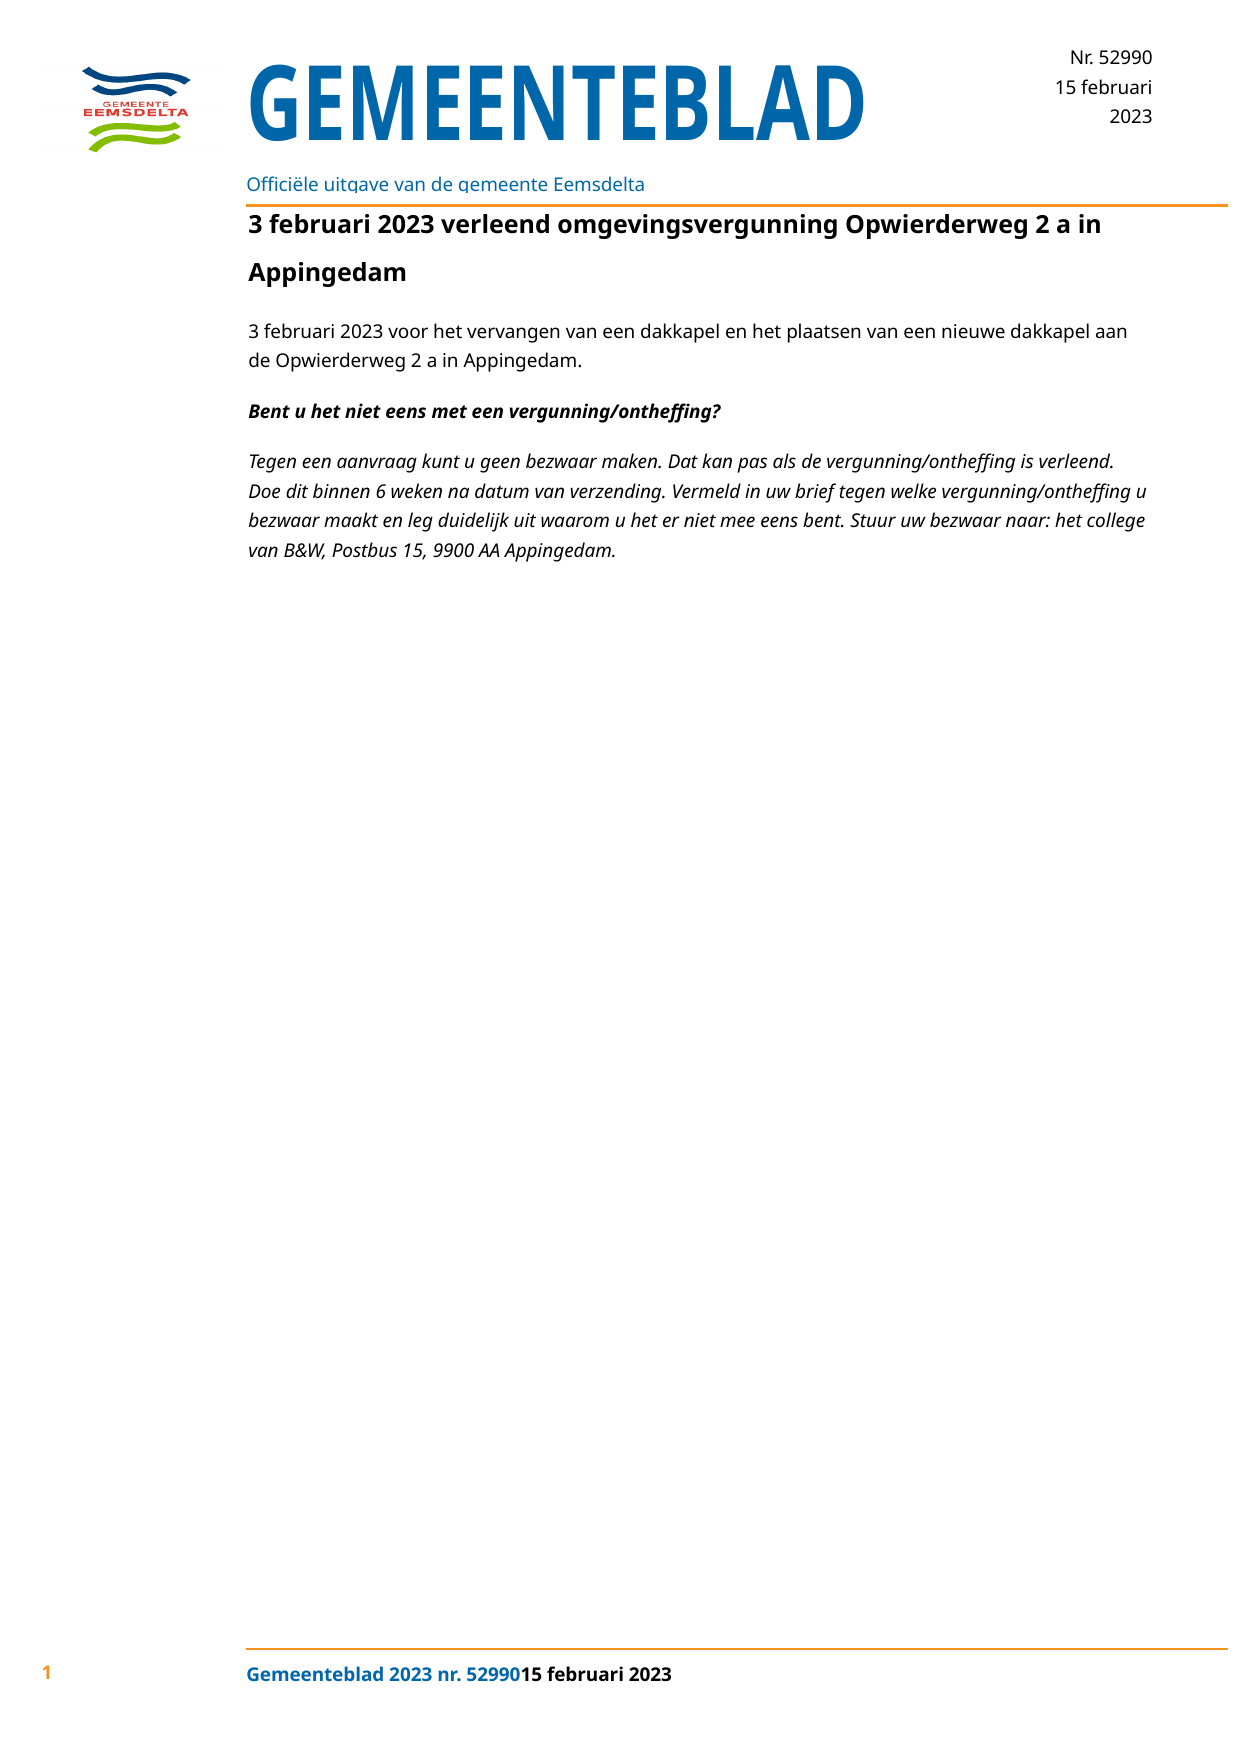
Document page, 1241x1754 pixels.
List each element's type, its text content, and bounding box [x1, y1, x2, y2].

text 3 februari 2023 voor het vervangen van een dakkapel en het plaatsen van een nieuwe dakkapel aan de Opwierderweg 2 a in Appingedam. [248, 318, 1152, 373]
text Bent u het niet eens met een vergunning/ontheffing? [248, 398, 1152, 424]
picture [41, 47, 231, 172]
text Tegen een aanvraag kunt u geen bezwaar maken. Dat kan pas als de vergunning/ontheffing is verleend. Doe dit binnen 6 weken na datum van verzending. Vermeld in uw brief tegen welke vergunning/ontheffing u bezwaar maakt en leg duidelijk uit waarom u het er niet mee eens bent. Stuur uw bezwaar naar: het college van B&W, Postbus 15, 9900 AA Appingedam. [248, 448, 1152, 563]
text 3 februari 2023 verleend omgevingsvergunning Opwierderweg 2 a in Appingedam [248, 207, 1152, 288]
